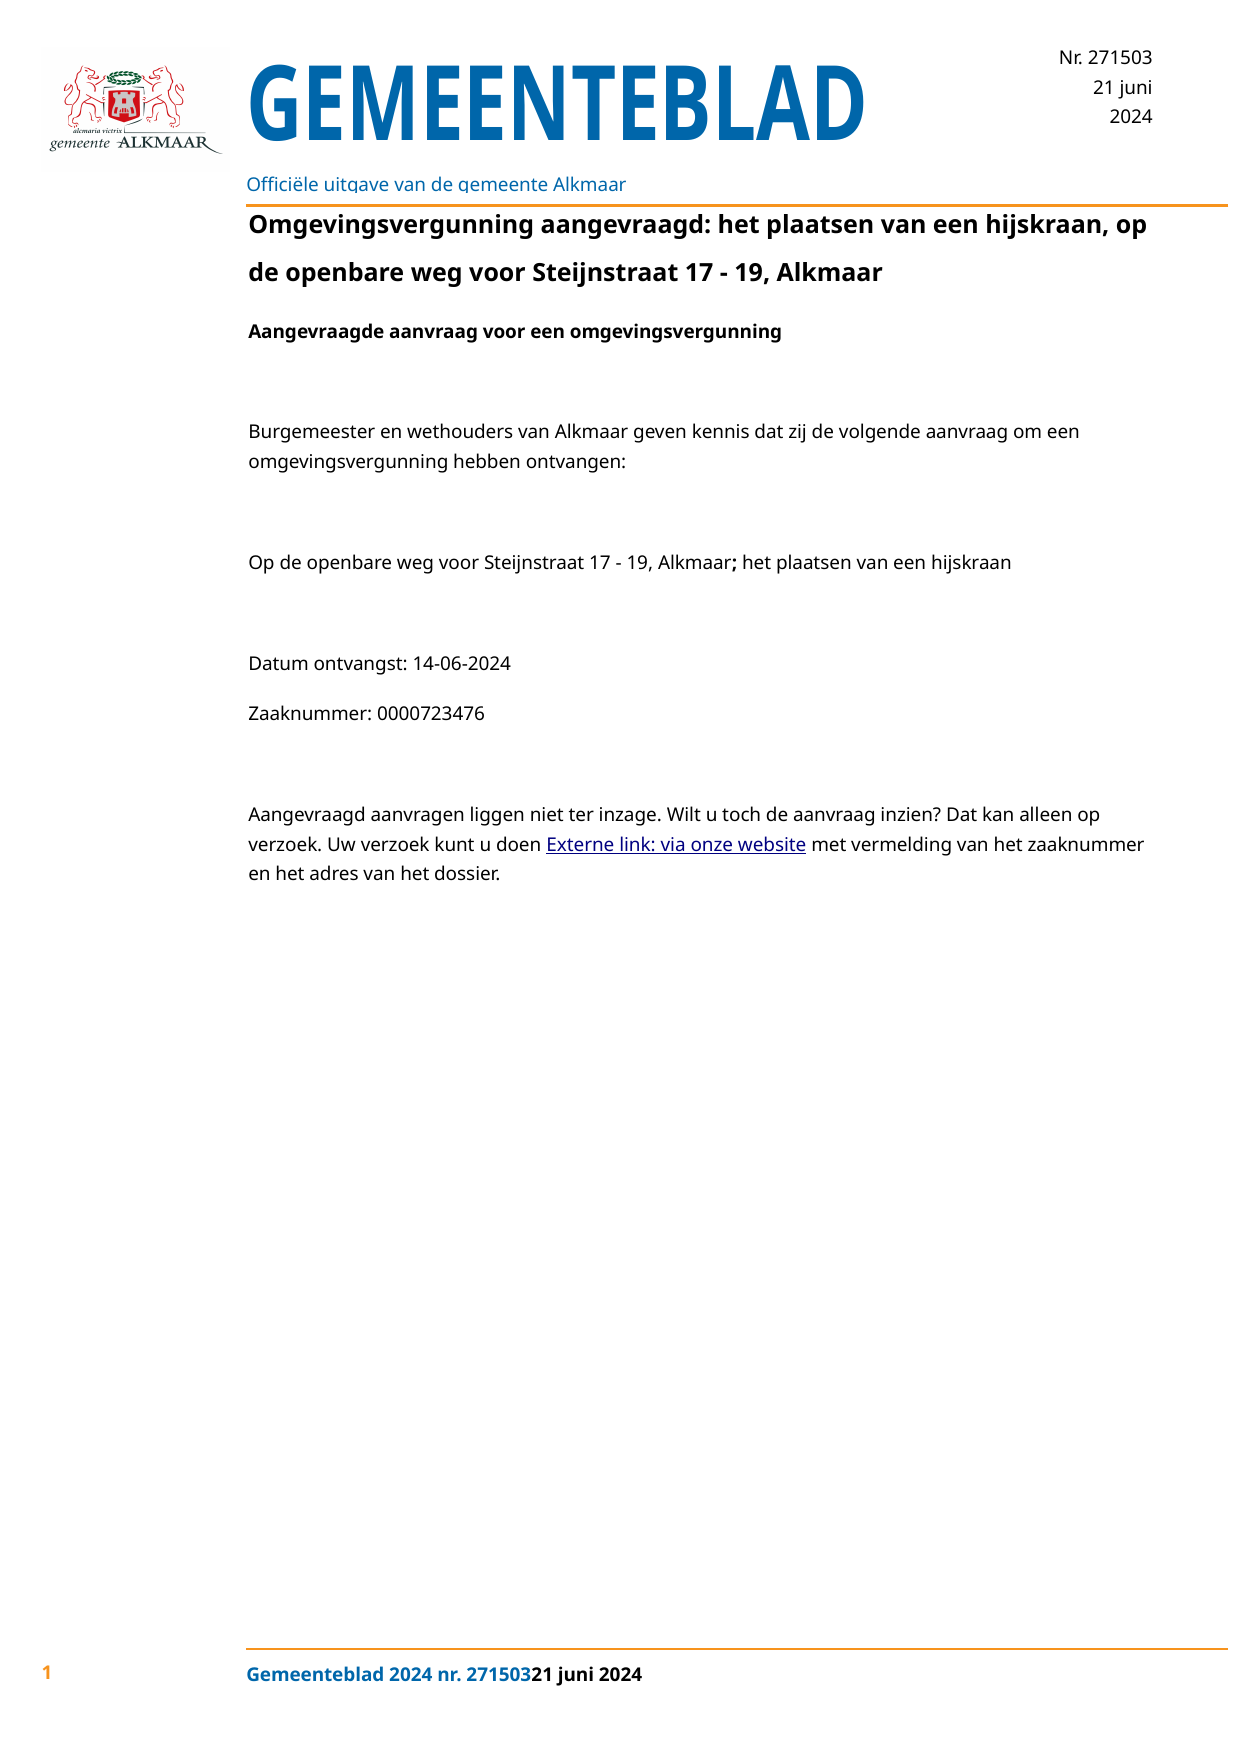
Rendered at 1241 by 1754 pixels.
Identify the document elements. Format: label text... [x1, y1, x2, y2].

text Burgemeester en wethouders van Alkmaar geven kennis dat zij de volgende aanvraag om een omgevingsvergunning hebben ontvangen: [248, 419, 1152, 474]
text Op de openbare weg voor Steijnstraat 17 - 19, Alkmaar; het plaatsen van een hijskraan [248, 549, 1152, 575]
text Omgevingsvergunning aangevraagd: het plaatsen van een hijskraan, op de openbare weg voor Steijnstraat 17 - 19, Alkmaar [248, 207, 1152, 288]
text Zaaknummer: 0000723476 [248, 700, 1152, 726]
text Datum ontvangst: 14-06-2024 [248, 650, 1152, 676]
text Aangevraagd aanvragen liggen niet ter inzage. Wilt u toch de aanvraag inzien? Dat kan alleen op verzoek. Uw verzoek kunt u doen Externe link: via onze website met vermelding van het zaaknummer en het adres van het dossier. [248, 801, 1152, 886]
text Aangevraagde aanvraag voor een omgevingsvergunning [248, 318, 1152, 344]
picture [41, 47, 231, 172]
